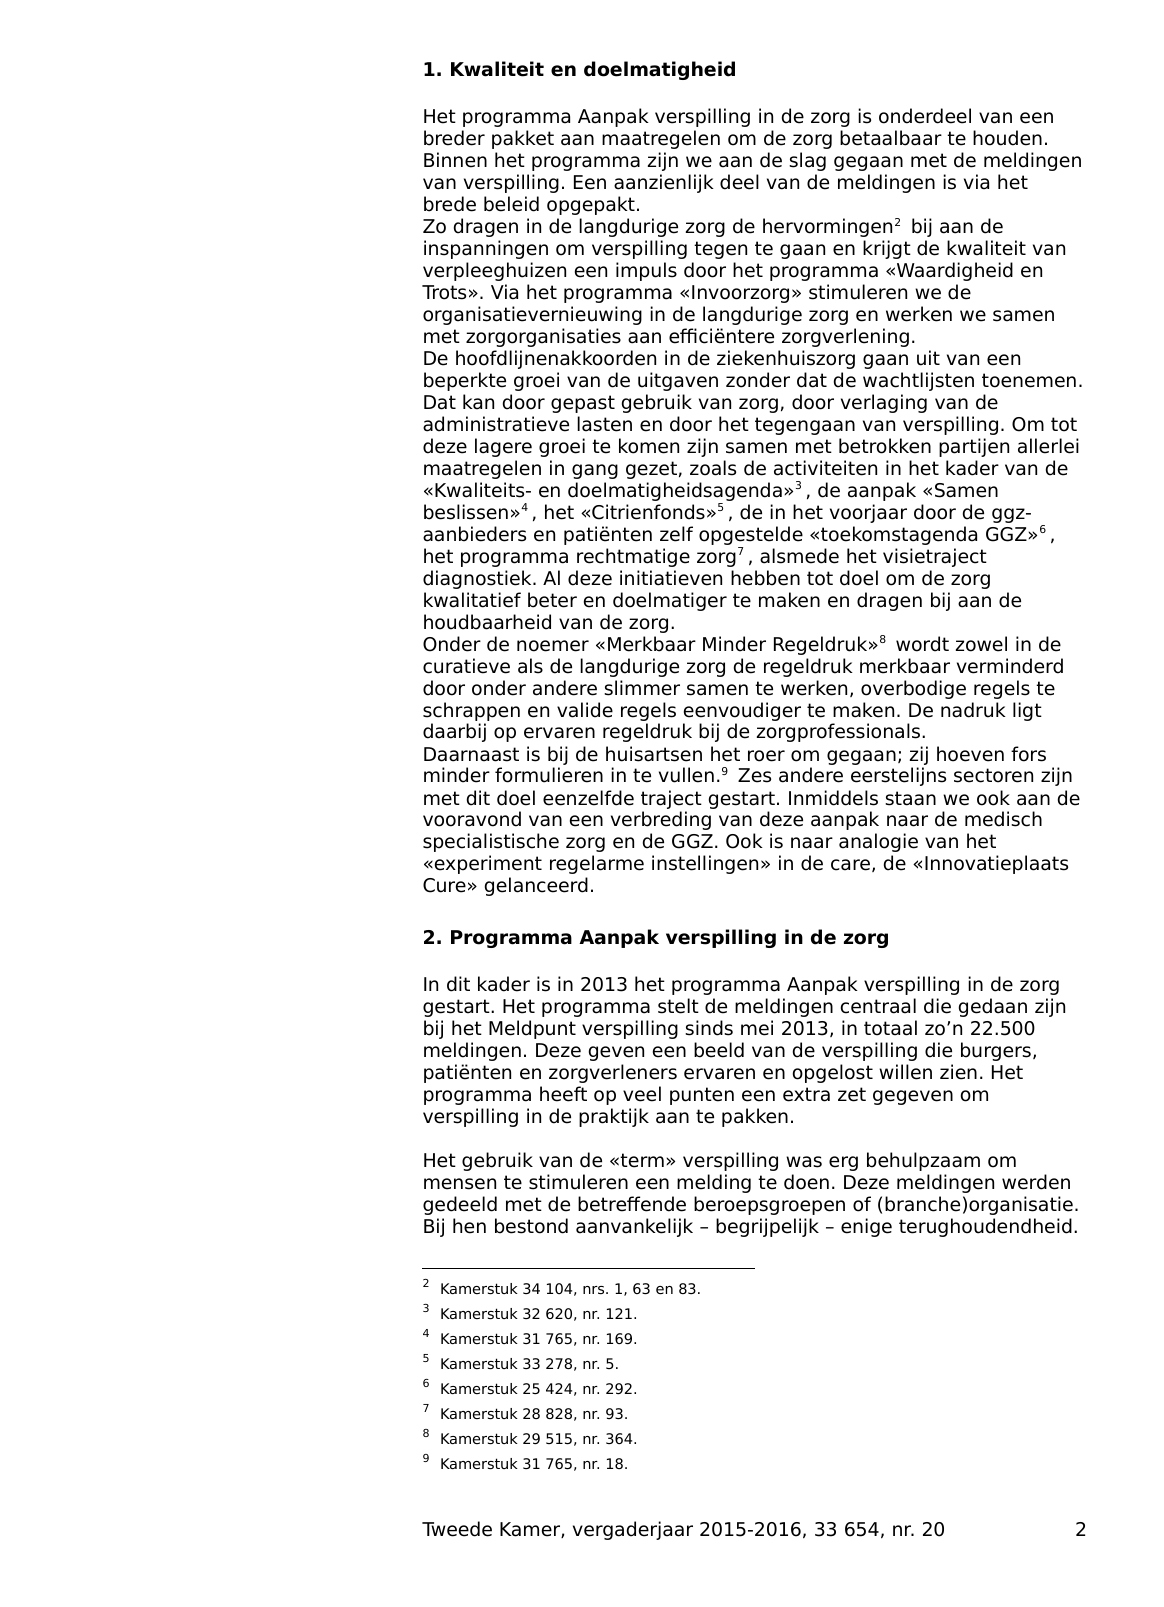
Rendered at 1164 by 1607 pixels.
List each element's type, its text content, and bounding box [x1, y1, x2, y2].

text De hoofdlijnenakkoorden in de ziekenhuiszorg gaan uit van een beperkte groei van de uitgaven zonder dat de wachtlijsten toenemen. Dat kan door gepast gebruik van zorg, door verlaging van de administratieve lasten en door het tegengaan van verspilling. Om tot deze lagere groei te komen zijn samen met betrokken partijen allerlei maatregelen in gang gezet, zoals de activiteiten in het kader van de «Kwaliteits- en doelmatigheidsagenda», de aanpak «Samen beslissen», het «Citrienfonds», de in het voorjaar door de ggz-aanbieders en patiënten zelf opgestelde «toekomstagenda GGZ», het programma rechtmatige zorg, alsmede het visietraject diagnostiek. Al deze initiatieven hebben tot doel om de zorg kwalitatief beter en doelmatiger te maken en dragen bij aan de houdbaarheid van de zorg. [422, 348, 1087, 633]
subtitle 1. Kwaliteit en doelmatigheid [422, 59, 1087, 81]
text Kamerstuk 31 765, nr. 169. [422, 1327, 1087, 1349]
text Het programma Aanpak verspilling in de zorg is onderdeel van een breder pakket aan maatregelen om de zorg betaalbaar te houden. Binnen het programma zijn we aan de slag gegaan met de meldingen van verspilling. Een aanzienlijk deel van de meldingen is via het brede beleid opgepakt. [422, 106, 1087, 216]
text Kamerstuk 33 278, nr. 5. [422, 1352, 1087, 1374]
text Daarnaast is bij de huisartsen het roer om gegaan; zij hoeven fors minder formulieren in te vullen. Zes andere eerstelijns sectoren zijn met dit doel eenzelfde traject gestart. Inmiddels staan we ook aan de vooravond van een verbreding van deze aanpak naar de medisch specialistische zorg en de GGZ. Ook is naar analogie van het «experiment regelarme instellingen» in de care, de «Innovatieplaats Cure» gelanceerd. [422, 743, 1087, 897]
text Kamerstuk 31 765, nr. 18. [422, 1452, 1087, 1474]
text Het gebruik van de «term» verspilling was erg behulpzaam om mensen te stimuleren een melding te doen. Deze meldingen werden gedeeld met de betreffende beroepsgroepen of (branche)organisatie. Bij hen bestond aanvankelijk – begrijpelijk – enige terughoudendheid. [422, 1150, 1087, 1238]
text Kamerstuk 25 424, nr. 292. [422, 1377, 1087, 1399]
text Zo dragen in de langdurige zorg de hervormingen bij aan de inspanningen om verspilling tegen te gaan en krijgt de kwaliteit van verpleeghuizen een impuls door het programma «Waardigheid en Trots». Via het programma «Invoorzorg» stimuleren we de organisatievernieuwing in de langdurige zorg en werken we samen met zorgorganisaties aan efficiëntere zorgverlening. [422, 216, 1087, 348]
text Kamerstuk 34 104, nrs. 1, 63 en 83. [422, 1277, 1087, 1299]
text Onder de noemer «Merkbaar Minder Regeldruk» wordt zowel in de curatieve als de langdurige zorg de regeldruk merkbaar verminderd door onder andere slimmer samen te werken, overbodige regels te schrappen en valide regels eenvoudiger te maken. De nadruk ligt daarbij op ervaren regeldruk bij de zorgprofessionals. [422, 633, 1087, 743]
subtitle 2. Programma Aanpak verspilling in de zorg [422, 927, 1087, 949]
text Kamerstuk 32 620, nr. 121. [422, 1302, 1087, 1324]
text In dit kader is in 2013 het programma Aanpak verspilling in de zorg gestart. Het programma stelt de meldingen centraal die gedaan zijn bij het Meldpunt verspilling sinds mei 2013, in totaal zo’n 22.500 meldingen. Deze geven een beeld van de verspilling die burgers, patiënten en zorgverleners ervaren en opgelost willen zien. Het programma heeft op veel punten een extra zet gegeven om verspilling in de praktijk aan te pakken. [422, 974, 1087, 1128]
text Kamerstuk 29 515, nr. 364. [422, 1427, 1087, 1449]
text Kamerstuk 28 828, nr. 93. [422, 1402, 1087, 1424]
